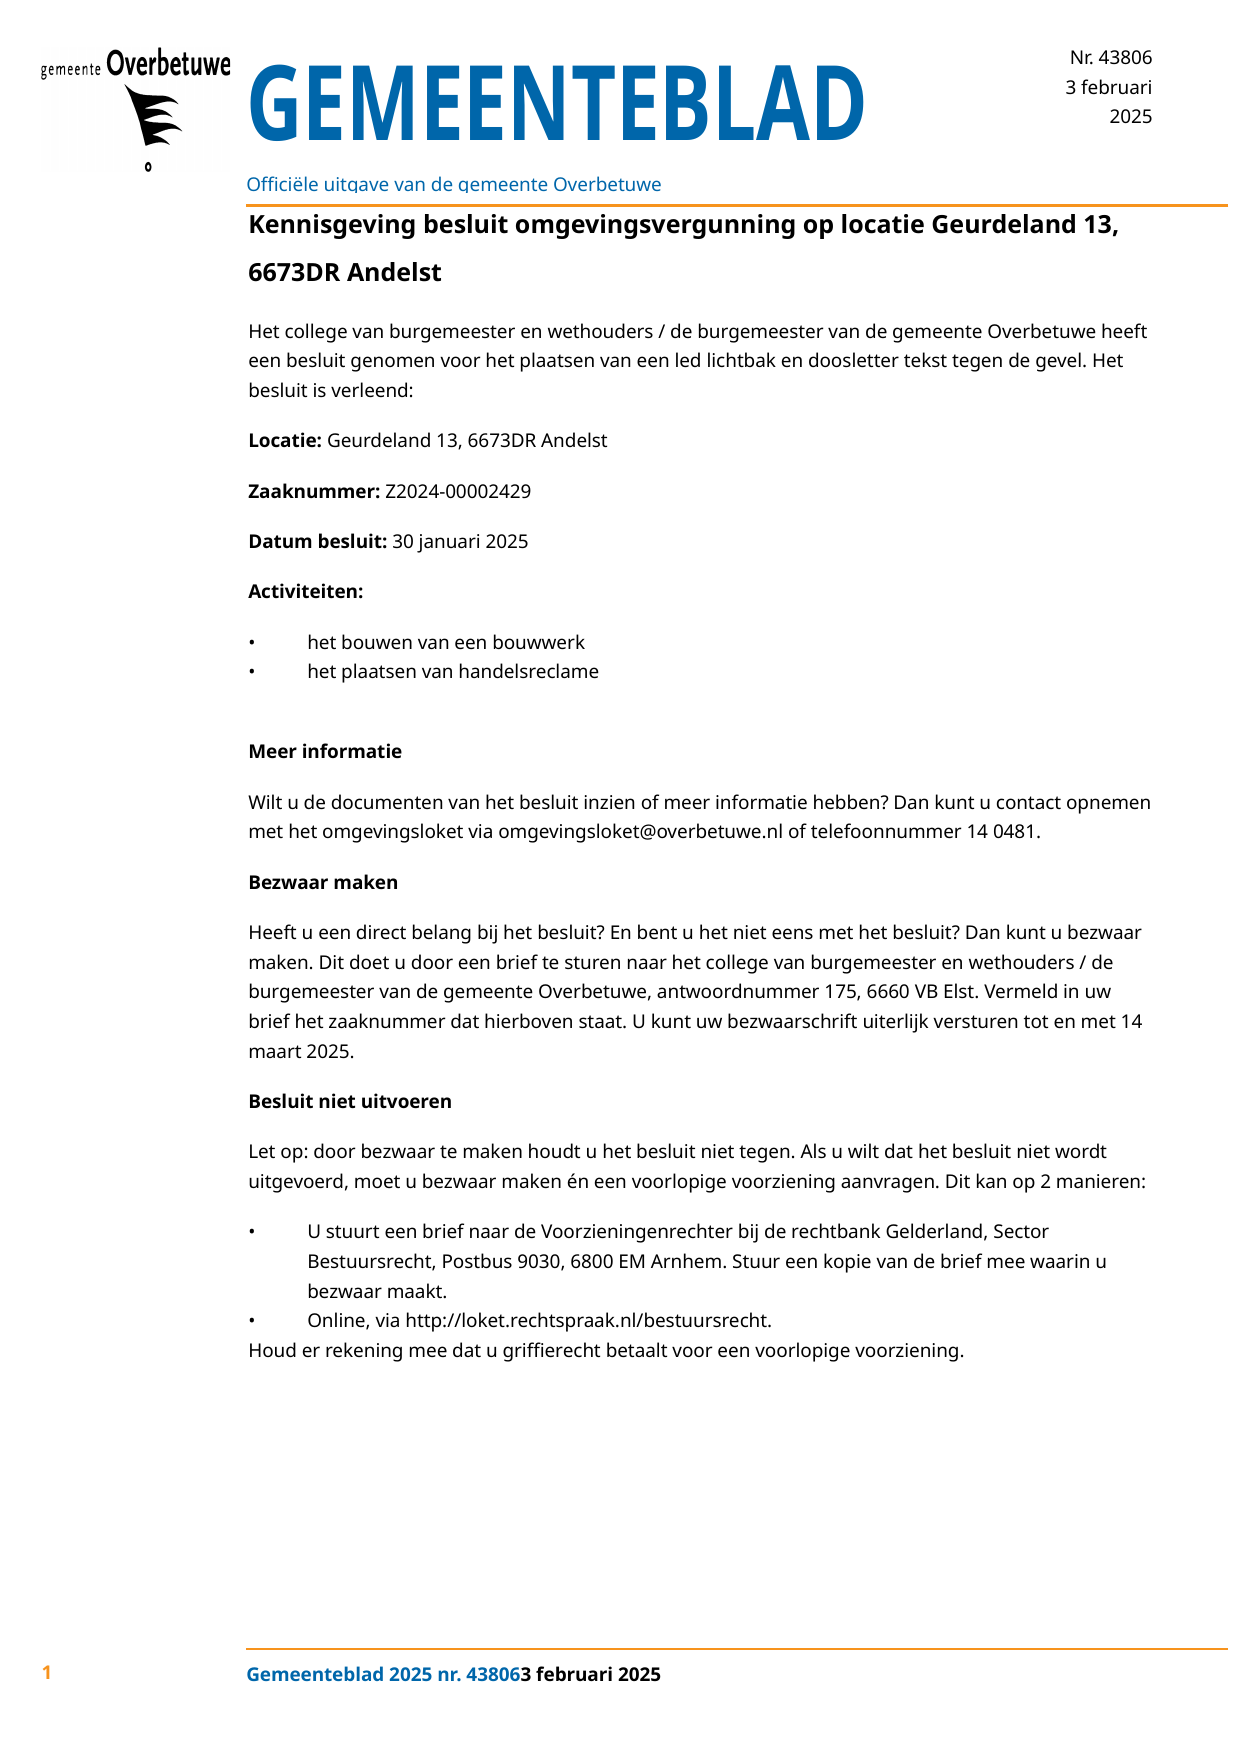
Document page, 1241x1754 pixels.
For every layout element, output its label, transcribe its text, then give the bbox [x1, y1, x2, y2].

text Zaaknummer: Z2024-00002429 [248, 478, 1152, 504]
list Online, via http://loket.rechtspraak.nl/bestuursrecht. [248, 1307, 1152, 1333]
text Wilt u de documenten van het besluit inzien of meer informatie hebben? Dan kunt u contact opnemen met het omgevingsloket via omgevingsloket@overbetuwe.nl of telefoonnummer 14 0481. [248, 789, 1152, 844]
list U stuurt een brief naar de Voorzieningenrechter bij de rechtbank Gelderland, Sector Bestuursrecht, Postbus 9030, 6800 EM Arnhem. Stuur een kopie van de brief mee waarin u bezwaar maakt. [248, 1219, 1152, 1304]
text Kennisgeving besluit omgevingsvergunning op locatie Geurdeland 13, 6673DR Andelst [248, 207, 1152, 288]
text Het college van burgemeester en wethouders / de burgemeester van de gemeente Overbetuwe heeft een besluit genomen voor het plaatsen van een led lichtbak en doosletter tekst tegen de gevel. Het besluit is verleend: [248, 318, 1152, 403]
list het plaatsen van handelsreclame [248, 659, 1152, 684]
text Heeft u een direct belang bij het besluit? En bent u het niet eens met het besluit? Dan kunt u bezwaar maken. Dit doet u door een brief te sturen naar het college van burgemeester en wethouders / de burgemeester van de gemeente Overbetuwe, antwoordnummer 175, 6660 VB Elst. Vermeld in uw brief het zaaknummer dat hierboven staat. U kunt uw bezwaarschrift uiterlijk versturen tot en met 14 maart 2025. [248, 919, 1152, 1064]
text Locatie: Geurdeland 13, 6673DR Andelst [248, 427, 1152, 453]
text Meer informatie [248, 739, 1152, 764]
text Datum besluit: 30 januari 2025 [248, 528, 1152, 554]
text Let op: door bezwaar te maken houdt u het besluit niet tegen. Als u wilt dat het besluit niet wordt uitgevoerd, moet u bezwaar maken én een voorlopige voorziening aanvragen. Dit kan op 2 manieren: [248, 1139, 1152, 1194]
picture [41, 47, 231, 172]
text Activiteiten: [248, 579, 1152, 604]
list het bouwen van een bouwwerk [248, 629, 1152, 655]
text Houd er rekening mee dat u griffierecht betaalt voor een voorlopige voorziening. [248, 1337, 1152, 1363]
text Bezwaar maken [248, 869, 1152, 895]
text Besluit niet uitvoeren [248, 1088, 1152, 1114]
